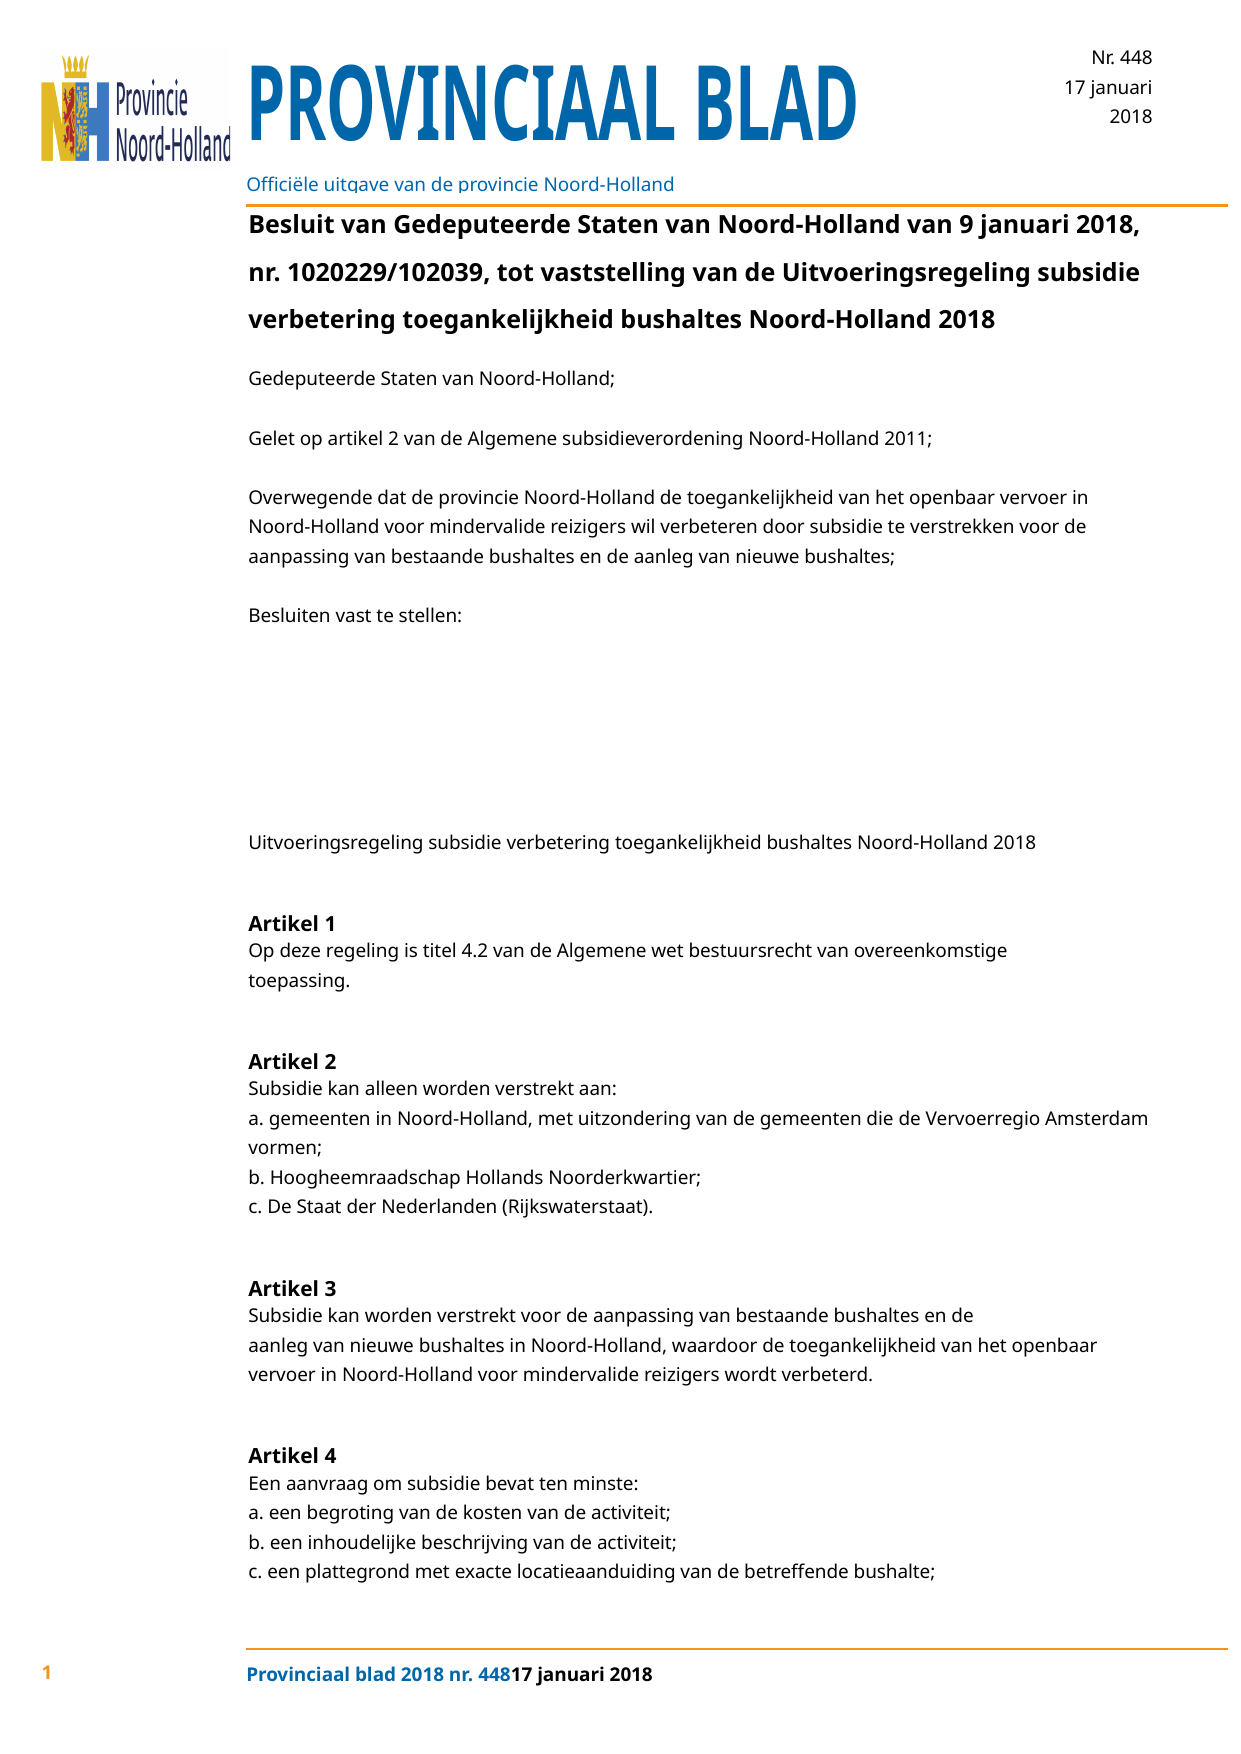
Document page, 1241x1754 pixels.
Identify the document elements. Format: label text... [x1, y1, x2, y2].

text toepassing. [248, 967, 1152, 993]
text Een aanvraag om subsidie bevat ten minste: [248, 1470, 1152, 1496]
text Gedeputeerde Staten van Noord-Holland; [248, 366, 1152, 391]
text a. gemeenten in Noord-Holland, met uitzondering van de gemeenten die de Vervoerregio Amsterdam vormen; [248, 1105, 1152, 1160]
text Subsidie kan alleen worden verstrekt aan: [248, 1075, 1152, 1101]
text Uitvoeringsregeling subsidie verbetering toegankelijkheid bushaltes Noord-Holland 2018 [248, 829, 1152, 855]
text Overwegende dat de provincie Noord-Holland de toegankelijkheid van het openbaar vervoer in Noord-Holland voor mindervalide reizigers wil verbeteren door subsidie te verstrekken voor de aanpassing van bestaande bushaltes en de aanleg van nieuwe bushaltes; [248, 484, 1152, 569]
text c. een plattegrond met exacte locatieaanduiding van de betreffende bushalte; [248, 1558, 1152, 1584]
text Besluiten vast te stellen: [248, 602, 1152, 628]
text Besluit van Gedeputeerde Staten van Noord-Holland van 9 januari 2018, nr. 1020229/102039, tot vaststelling van de Uitvoeringsregeling subsidie verbetering toegankelijkheid bushaltes Noord-Holland 2018 [248, 207, 1152, 336]
text a. een begroting van de kosten van de activiteit; [248, 1499, 1152, 1525]
text Artikel 2 [248, 1047, 1152, 1075]
text vervoer in Noord-Holland voor mindervalide reizigers wordt verbeterd. [248, 1361, 1152, 1387]
text Artikel 4 [248, 1441, 1152, 1470]
text Artikel 3 [248, 1274, 1152, 1302]
text Artikel 1 [248, 909, 1152, 937]
text b. een inhoudelijke beschrijving van de activiteit; [248, 1529, 1152, 1555]
text aanleg van nieuwe bushaltes in Noord-Holland, waardoor de toegankelijkheid van het openbaar [248, 1332, 1152, 1357]
text Subsidie kan worden verstrekt voor de aanpassing van bestaande bushaltes en de [248, 1302, 1152, 1328]
picture [41, 47, 231, 172]
text Gelet op artikel 2 van de Algemene subsidieverordening Noord-Holland 2011; [248, 425, 1152, 450]
text b. Hoogheemraadschap Hollands Noorderkwartier; [248, 1164, 1152, 1190]
text Op deze regeling is titel 4.2 van de Algemene wet bestuursrecht van overeenkomstige [248, 937, 1152, 963]
text c. De Staat der Nederlanden (Rijkswaterstaat). [248, 1194, 1152, 1219]
